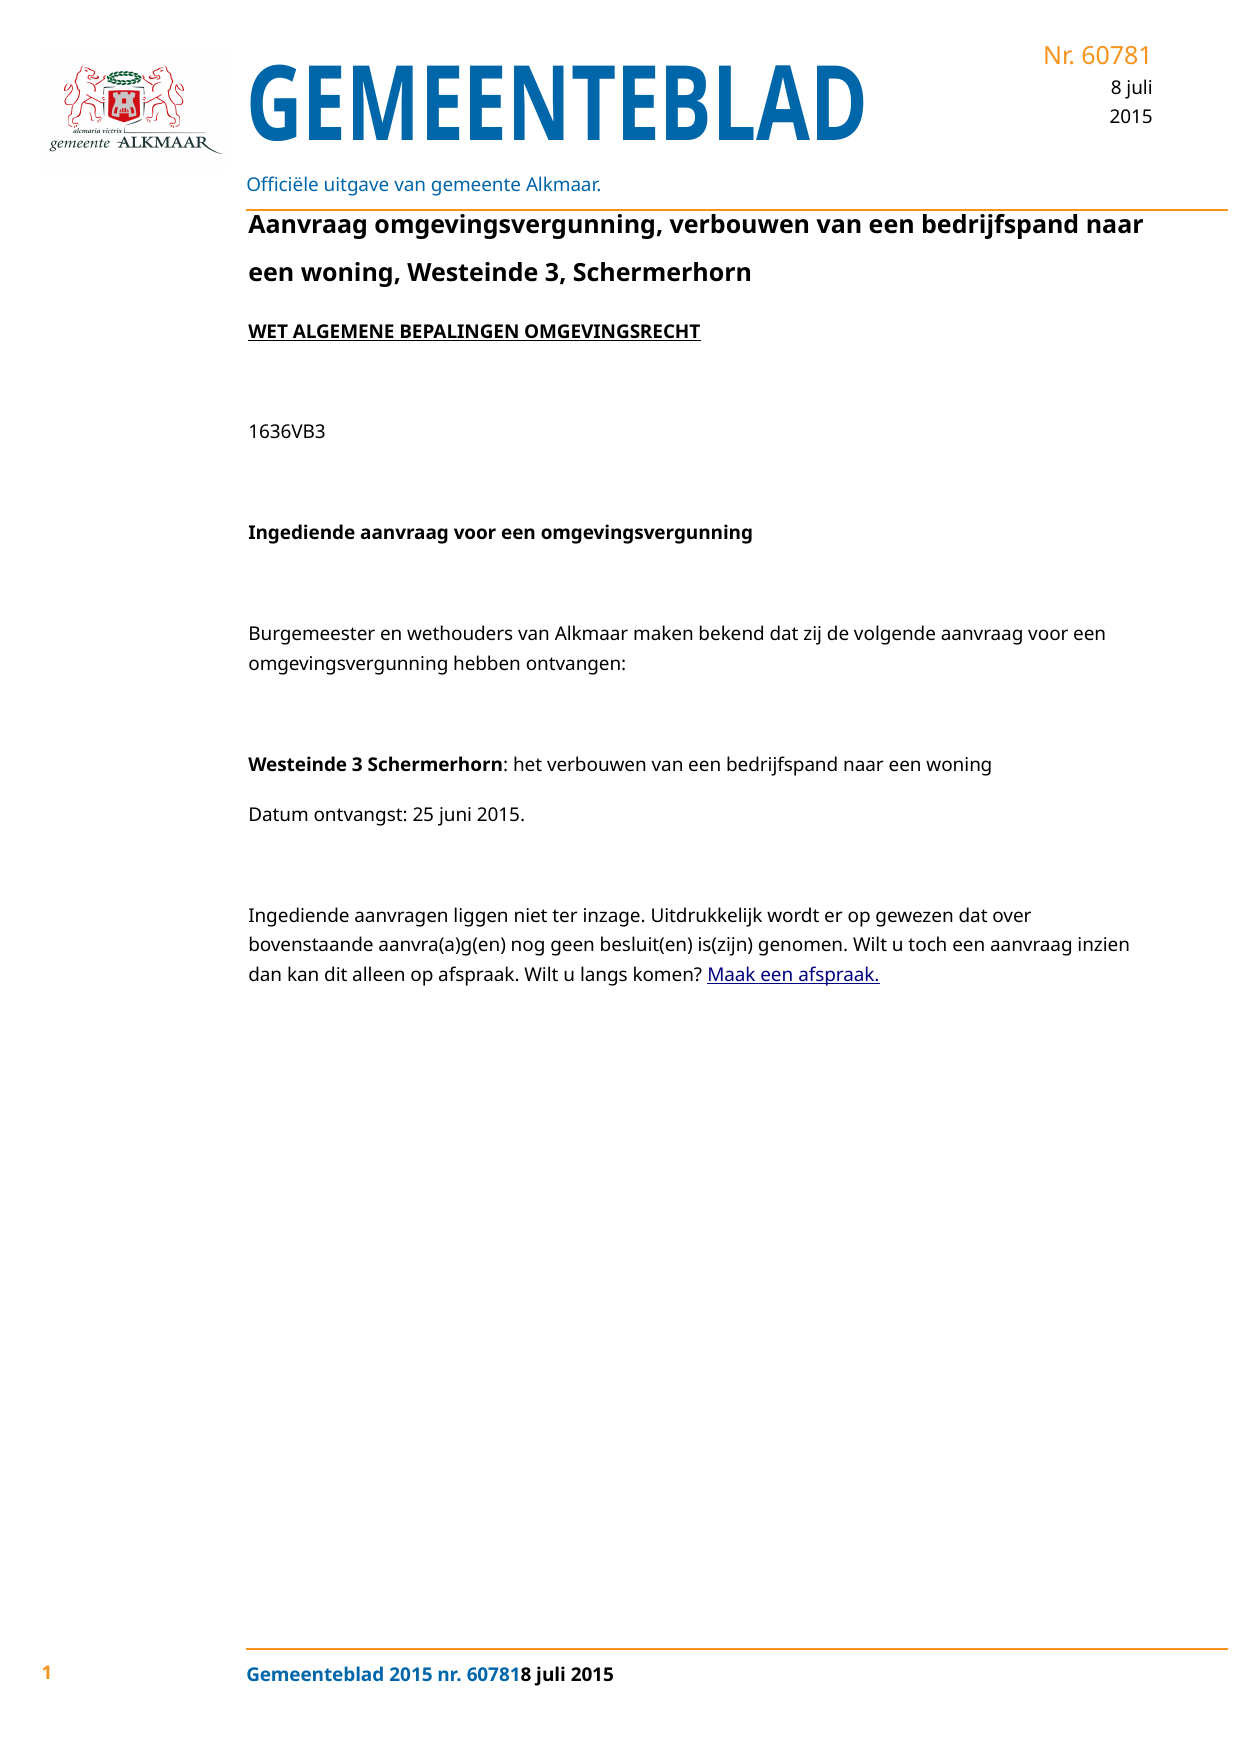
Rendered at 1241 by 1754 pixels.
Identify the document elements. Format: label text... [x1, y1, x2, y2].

picture [41, 47, 231, 172]
text Burgemeester en wethouders van Alkmaar maken bekend dat zij de volgende aanvraag voor een omgevingsvergunning hebben ontvangen: [248, 620, 1152, 676]
text Westeinde 3 Schermerhorn: het verbouwen van een bedrijfspand naar een woning [248, 751, 1152, 777]
text Aanvraag omgevingsvergunning, verbouwen van een bedrijfspand naar een woning, Westeinde 3, Schermerhorn [248, 211, 1152, 288]
text Ingediende aanvragen liggen niet ter inzage. Uitdrukkelijk wordt er op gewezen dat over bovenstaande aanvra(a)g(en) nog geen besluit(en) is(zijn) genomen. Wilt u toch een aanvraag inzien dan kan dit alleen op afspraak. Wilt u langs komen? Maak een afspraak. [248, 902, 1152, 987]
text 1636VB3 [248, 419, 1152, 444]
text WET ALGEMENE BEPALINGEN OMGEVINGSRECHT [248, 318, 1152, 344]
text Datum ontvangst: 25 juni 2015. [248, 801, 1152, 827]
text Ingediende aanvraag voor een omgevingsvergunning [248, 519, 1152, 545]
